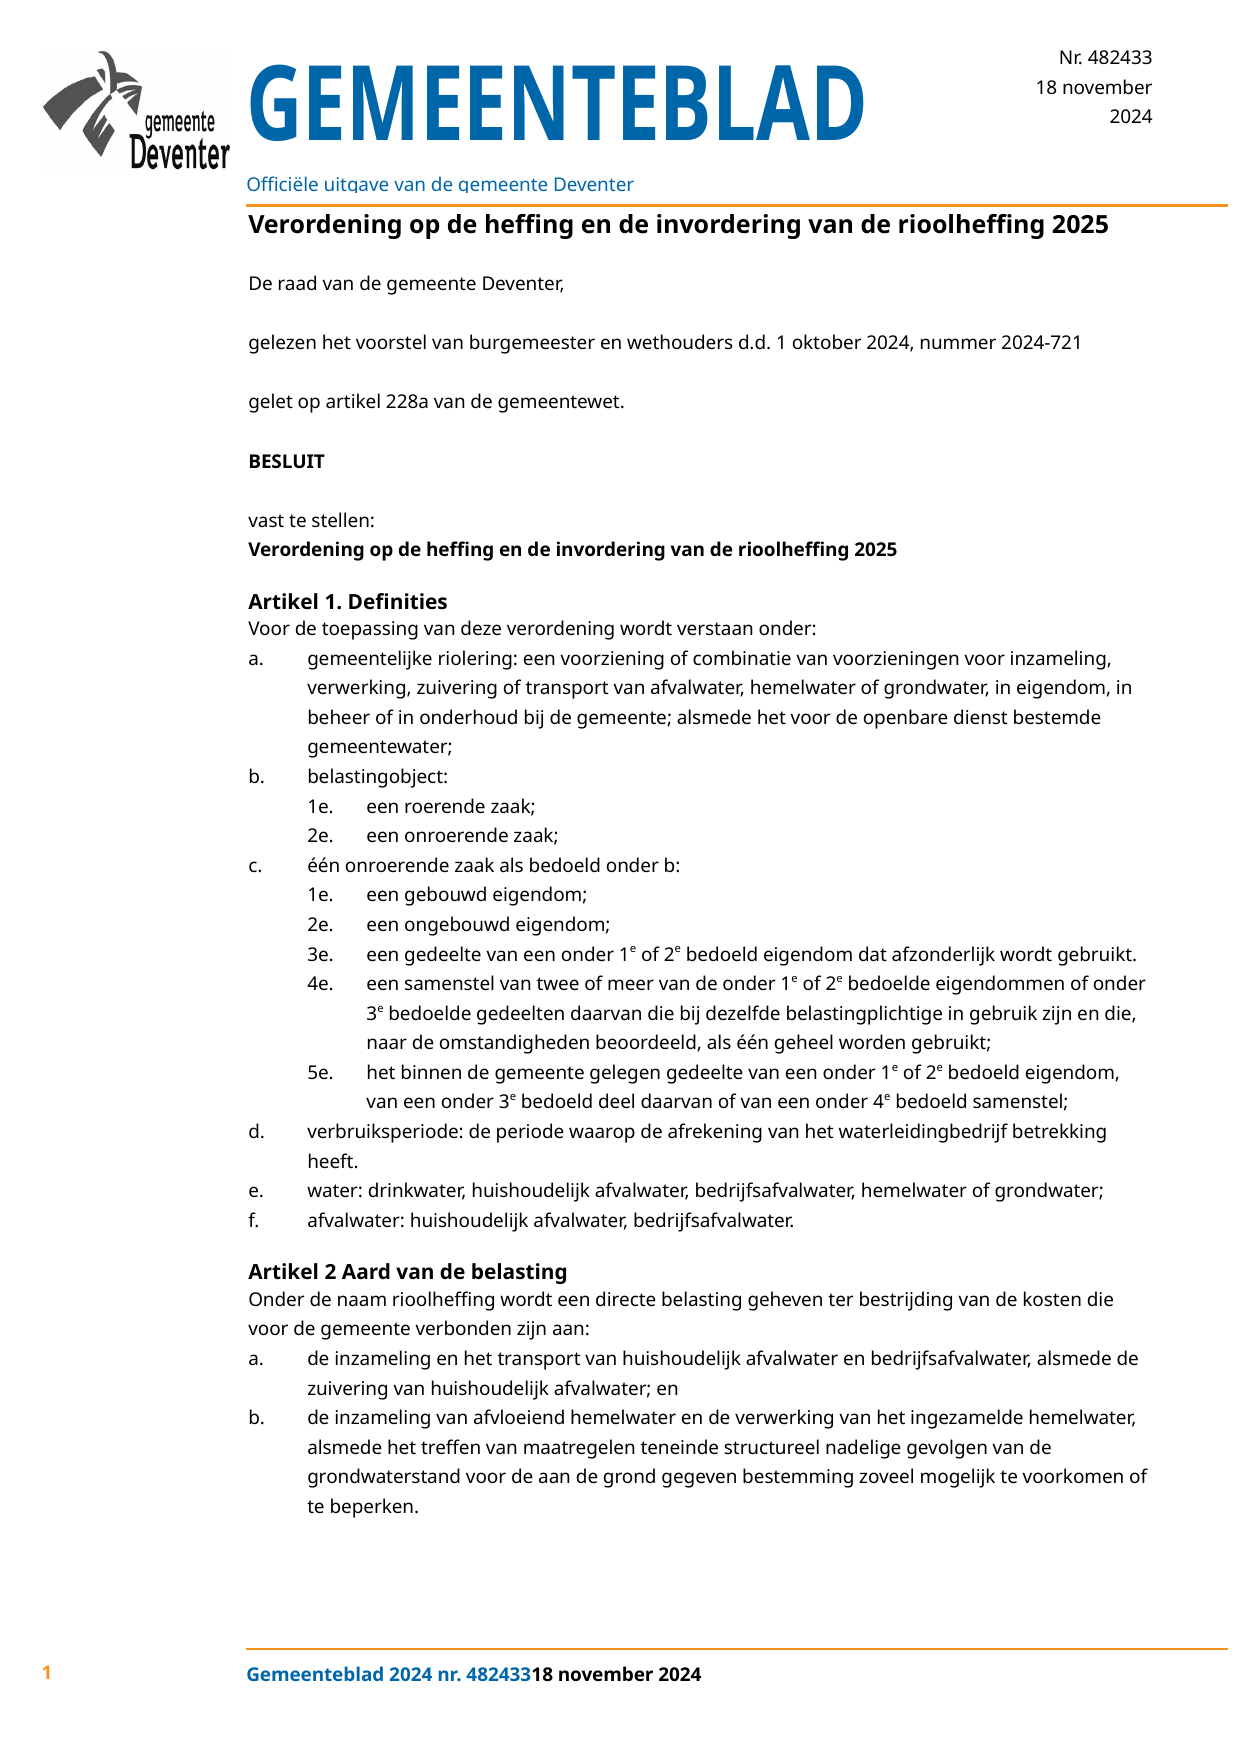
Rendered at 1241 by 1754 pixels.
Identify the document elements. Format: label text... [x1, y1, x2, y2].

text Artikel 1. Definities [248, 587, 1152, 615]
list verbruiksperiode: de periode waarop de afrekening van het waterleidingbedrijf betrekking heeft. [248, 1118, 1152, 1174]
text Onder de naam rioolheffing wordt een directe belasting geheven ter bestrijding van de kosten die voor de gemeente verbonden zijn aan: [248, 1286, 1152, 1341]
list de inzameling en het transport van huishoudelijk afvalwater en bedrijfsafvalwater, alsmede de zuivering van huishoudelijk afvalwater; en [248, 1345, 1152, 1400]
list een onroerende zaak; [307, 822, 1152, 848]
list een samenstel van twee of meer van de onder 1e of 2e bedoelde eigendommen of onder 3e bedoelde gedeelten daarvan die bij dezelfde belastingplichtige in gebruik zijn en die, naar de omstandigheden beoordeeld, als één geheel worden gebruikt; [307, 970, 1152, 1055]
list water: drinkwater, huishoudelijk afvalwater, bedrijfsafvalwater, hemelwater of grondwater; [248, 1177, 1152, 1203]
text gelet op artikel 228a van de gemeentewet. [248, 389, 1152, 414]
text Verordening op de heffing en de invordering van de rioolheffing 2025 [248, 537, 1152, 562]
picture [41, 47, 231, 172]
list een gebouwd eigendom; [307, 882, 1152, 907]
text Voor de toepassing van deze verordening wordt verstaan onder: [248, 615, 1152, 641]
list één onroerende zaak als bedoeld onder b: [248, 852, 1152, 878]
list een ongebouwd eigendom; [307, 911, 1152, 937]
list een roerende zaak; [307, 793, 1152, 819]
text BESLUIT [248, 448, 1152, 473]
text Artikel 2 Aard van de belasting [248, 1257, 1152, 1286]
list een gedeelte van een onder 1e of 2e bedoeld eigendom dat afzonderlijk wordt gebruikt. [307, 941, 1152, 967]
list gemeentelijke riolering: een voorziening of combinatie van voorzieningen voor inzameling, verwerking, zuivering of transport van afvalwater, hemelwater of grondwater, in eigendom, in beheer of in onderhoud bij de gemeente; alsmede het voor de openbare dienst bestemde gemeentewater; [248, 645, 1152, 759]
list het binnen de gemeente gelegen gedeelte van een onder 1e of 2e bedoeld eigendom, van een onder 3e bedoeld deel daarvan of van een onder 4e bedoeld samenstel; [307, 1059, 1152, 1114]
list afvalwater: huishoudelijk afvalwater, bedrijfsafvalwater. [248, 1207, 1152, 1233]
list belastingobject: [248, 763, 1152, 789]
text gelezen het voorstel van burgemeester en wethouders d.d. 1 oktober 2024, nummer 2024-721 [248, 329, 1152, 355]
list de inzameling van afvloeiend hemelwater en de verwerking van het ingezamelde hemelwater, alsmede het treffen van maatregelen teneinde structureel nadelige gevolgen van de grondwaterstand voor de aan de grond gegeven bestemming zoveel mogelijk te voorkomen of te beperken. [248, 1404, 1152, 1519]
text Verordening op de heffing en de invordering van de rioolheffing 2025 [248, 207, 1152, 241]
text De raad van de gemeente Deventer, [248, 270, 1152, 296]
text vast te stellen: [248, 507, 1152, 533]
